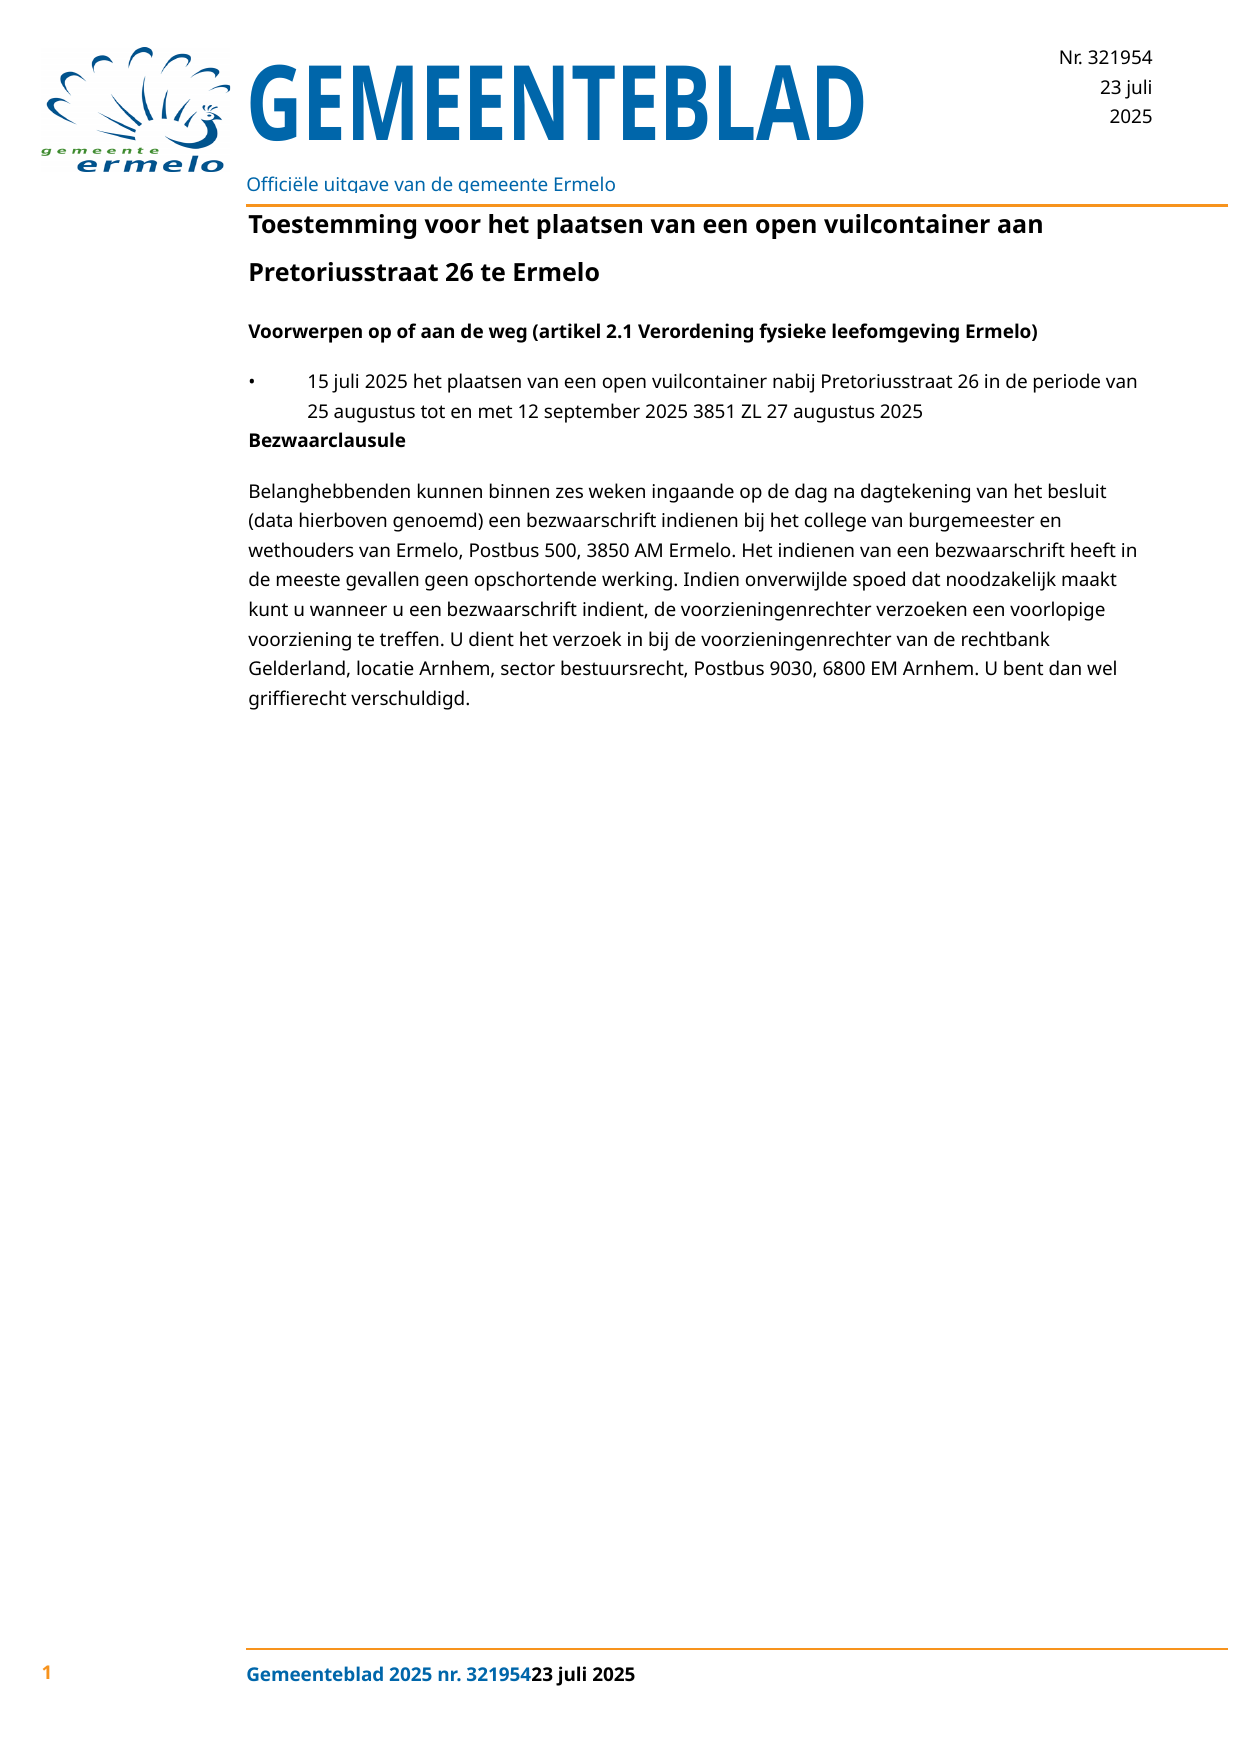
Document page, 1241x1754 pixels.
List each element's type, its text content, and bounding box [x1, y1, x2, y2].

text Belanghebbenden kunnen binnen zes weken ingaande op de dag na dagtekening van het besluit (data hierboven genoemd) een bezwaarschrift indienen bij het college van burgemeester en wethouders van Ermelo, Postbus 500, 3850 AM Ermelo. Het indienen van een bezwaarschrift heeft in de meeste gevallen geen opschortende werking. Indien onverwijlde spoed dat noodzakelijk maakt kunt u wanneer u een bezwaarschrift indient, de voorzieningenrechter verzoeken een voorlopige voorziening te treffen. U dient het verzoek in bij de voorzieningenrechter van de rechtbank Gelderland, locatie Arnhem, sector bestuursrecht, Postbus 9030, 6800 EM Arnhem. U bent dan wel griffierecht verschuldigd. [248, 478, 1152, 711]
text Toestemming voor het plaatsen van een open vuilcontainer aan Pretoriusstraat 26 te Ermelo [248, 207, 1152, 288]
list 15 juli 2025 het plaatsen van een open vuilcontainer nabij Pretoriusstraat 26 in de periode van 25 augustus tot en met 12 september 2025 3851 ZL 27 augustus 2025 [248, 368, 1152, 424]
text Bezwaarclausule [248, 427, 1152, 453]
text Voorwerpen op of aan de weg (artikel 2.1 Verordening fysieke leefomgeving Ermelo) [248, 318, 1152, 344]
picture [41, 47, 231, 172]
